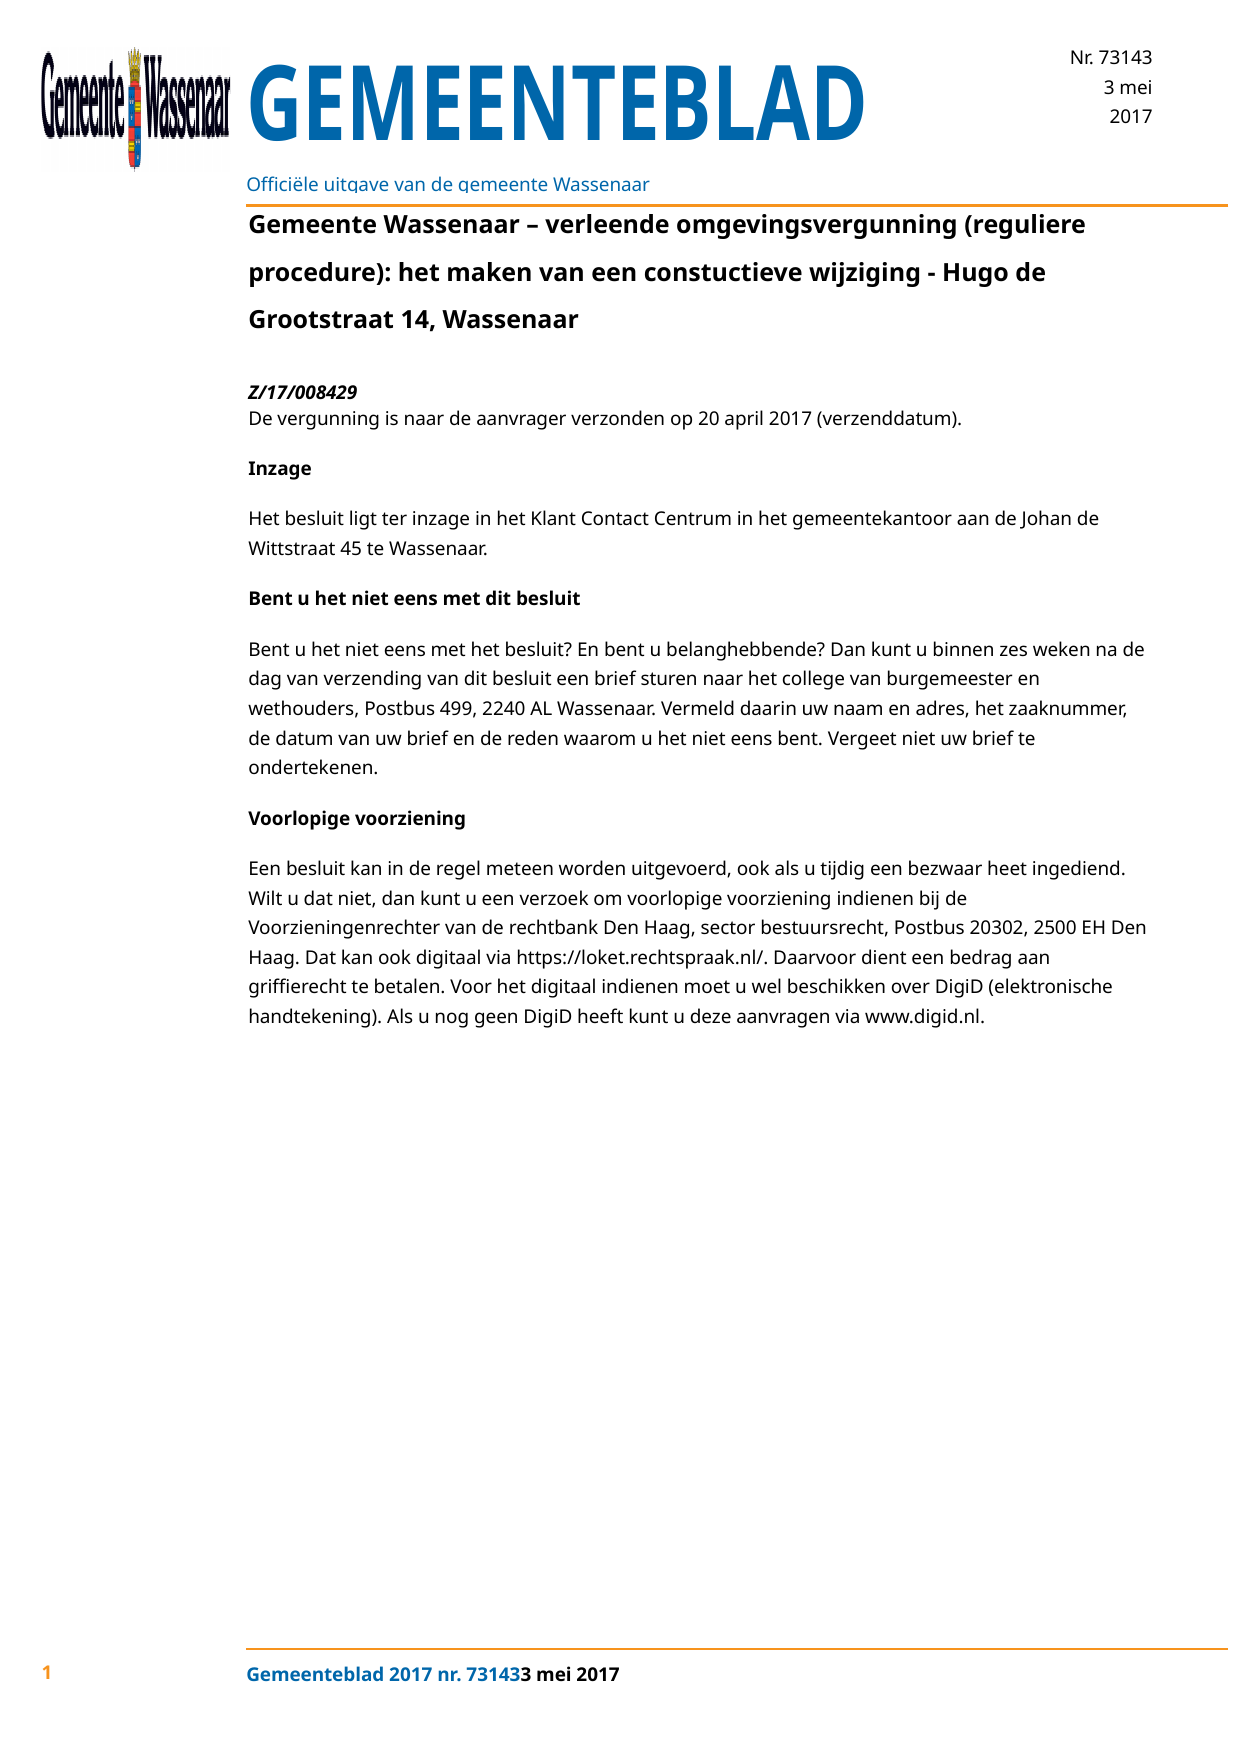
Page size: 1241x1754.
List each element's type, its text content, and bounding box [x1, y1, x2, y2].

text Inzage [248, 455, 1152, 481]
text Z/17/008429 [248, 379, 1152, 405]
picture [41, 47, 231, 172]
text Bent u het niet eens met het besluit? En bent u belanghebbende? Dan kunt u binnen zes weken na de dag van verzending van dit besluit een brief sturen naar het college van burgemeester en wethouders, Postbus 499, 2240 AL Wassenaar. Vermeld daarin uw naam en adres, het zaaknummer, de datum van uw brief en de reden waarom u het niet eens bent. Vergeet niet uw brief te ondertekenen. [248, 636, 1152, 780]
text Een besluit kan in de regel meteen worden uitgevoerd, ook als u tijdig een bezwaar heet ingediend. Wilt u dat niet, dan kunt u een verzoek om voorlopige voorziening indienen bij de Voorzieningenrechter van de rechtbank Den Haag, sector bestuursrecht, Postbus 20302, 2500 EH Den Haag. Dat kan ook digitaal via https://loket.rechtspraak.nl/. Daarvoor dient een bedrag aan griffierecht te betalen. Voor het digitaal indienen moet u wel beschikken over DigiD (elektronische handtekening). Als u nog geen DigiD heeft kunt u deze aanvragen via www.digid.nl. [248, 855, 1152, 1029]
text Bent u het niet eens met dit besluit [248, 586, 1152, 611]
text Het besluit ligt ter inzage in het Klant Contact Centrum in het gemeentekantoor aan de Johan de Wittstraat 45 te Wassenaar. [248, 506, 1152, 561]
text Voorlopige voorziening [248, 805, 1152, 831]
text De vergunning is naar de aanvrager verzonden op 20 april 2017 (verzenddatum). [248, 405, 1152, 431]
text Gemeente Wassenaar – verleende omgevingsvergunning (reguliere procedure): het maken van een constuctieve wijziging - Hugo de Grootstraat 14, Wassenaar [248, 207, 1152, 336]
